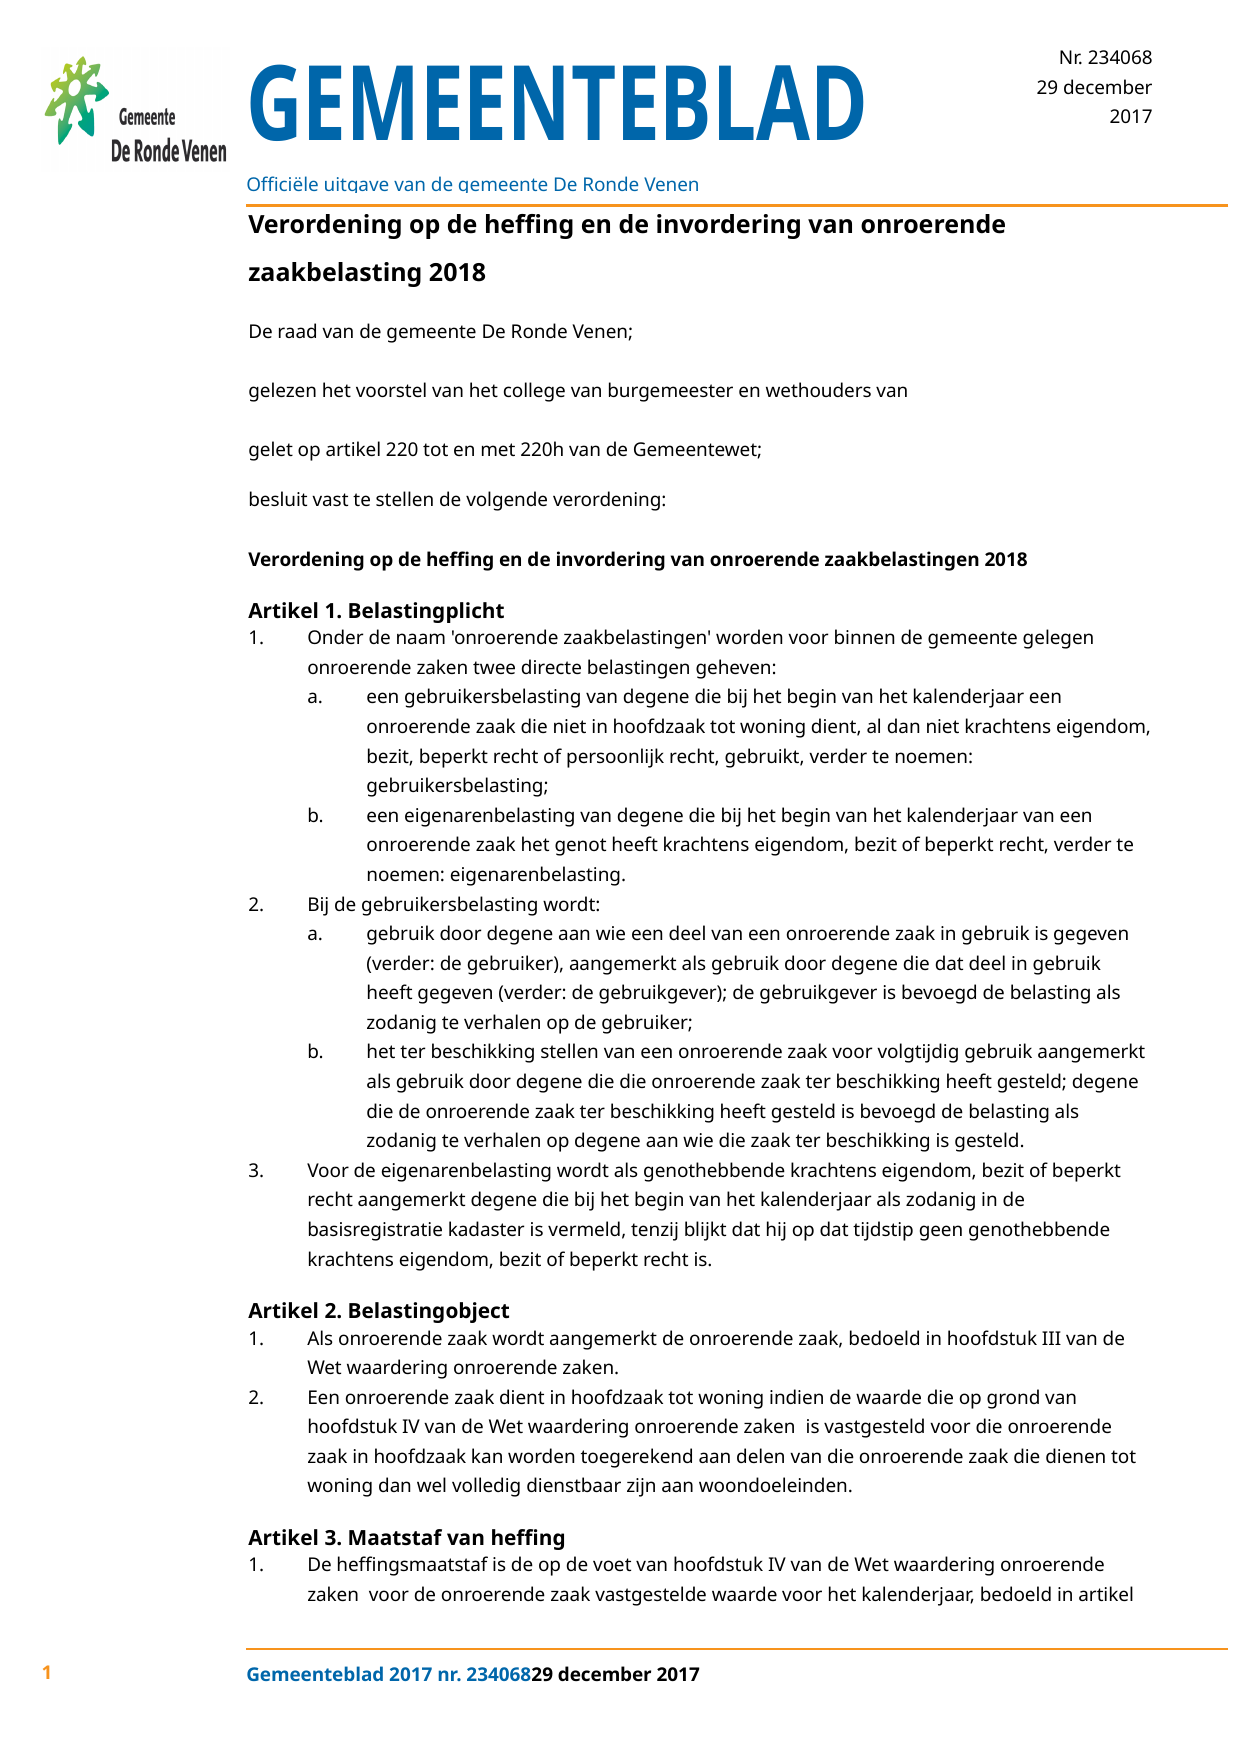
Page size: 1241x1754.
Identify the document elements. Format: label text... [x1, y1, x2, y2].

list Als onroerende zaak wordt aangemerkt de onroerende zaak, bedoeld in hoofdstuk III van de Wet waardering onroerende zaken. [248, 1325, 1152, 1380]
text gelezen het voorstel van het college van burgemeester en wethouders van [248, 377, 1152, 403]
text gelet op artikel 220 tot en met 220h van de Gemeentewet; [248, 436, 1152, 462]
picture [41, 47, 231, 172]
text Verordening op de heffing en de invordering van onroerende zaakbelastingen 2018 [248, 546, 1152, 571]
list gebruik door degene aan wie een deel van een onroerende zaak in gebruik is gegeven (verder: de gebruiker), aangemerkt als gebruik door degene die dat deel in gebruik heeft gegeven (verder: de gebruikgever); de gebruikgever is bevoegd de belasting als zodanig te verhalen op de gebruiker; [307, 920, 1152, 1035]
text Verordening op de heffing en de invordering van onroerende zaakbelasting 2018 [248, 207, 1152, 288]
text Artikel 2. Belastingobject [248, 1296, 1152, 1325]
list een gebruikersbelasting van degene die bij het begin van het kalenderjaar een onroerende zaak die niet in hoofdzaak tot woning dient, al dan niet krachtens eigendom, bezit, beperkt recht of persoonlijk recht, gebruikt, verder te noemen: gebruikersbelasting; [307, 684, 1152, 798]
list Een onroerende zaak dient in hoofdzaak tot woning indien de waarde die op grond van hoofdstuk IV van de Wet waardering onroerende zaken is vastgesteld voor die onroerende zaak in hoofdzaak kan worden toegerekend aan delen van die onroerende zaak die dienen tot woning dan wel volledig dienstbaar zijn aan woondoeleinden. [248, 1384, 1152, 1498]
text De raad van de gemeente De Ronde Venen; [248, 318, 1152, 344]
list Bij de gebruikersbelasting wordt: [248, 891, 1152, 917]
list een eigenarenbelasting van degene die bij het begin van het kalenderjaar van een onroerende zaak het genot heeft krachtens eigendom, bezit of beperkt recht, verder te noemen: eigenarenbelasting. [307, 802, 1152, 887]
list De heffingsmaatstaf is de op de voet van hoofdstuk IV van de Wet waardering onroerende zaken voor de onroerende zaak vastgestelde waarde voor het kalenderjaar, bedoeld in artikel 1. [248, 1551, 1152, 1607]
list Voor de eigenarenbelasting wordt als genothebbende krachtens eigendom, bezit of beperkt recht aangemerkt degene die bij het begin van het kalenderjaar als zodanig in de basisregistratie kadaster is vermeld, tenzij blijkt dat hij op dat tijdstip geen genothebbende krachtens eigendom, bezit of beperkt recht is. [248, 1157, 1152, 1272]
list Onder de naam 'onroerende zaakbelastingen' worden voor binnen de gemeente gelegen onroerende zaken twee directe belastingen geheven: [248, 624, 1152, 680]
list het ter beschikking stellen van een onroerende zaak voor volgtijdig gebruik aangemerkt als gebruik door degene die die onroerende zaak ter beschikking heeft gesteld; degene die de onroerende zaak ter beschikking heeft gesteld is bevoegd de belasting als zodanig te verhalen op degene aan wie die zaak ter beschikking is gesteld. [307, 1039, 1152, 1153]
text Artikel 1. Belastingplicht [248, 596, 1152, 624]
text Artikel 3. Maatstaf van heffing [248, 1523, 1152, 1551]
text besluit vast te stellen de volgende verordening: [248, 487, 1152, 512]
